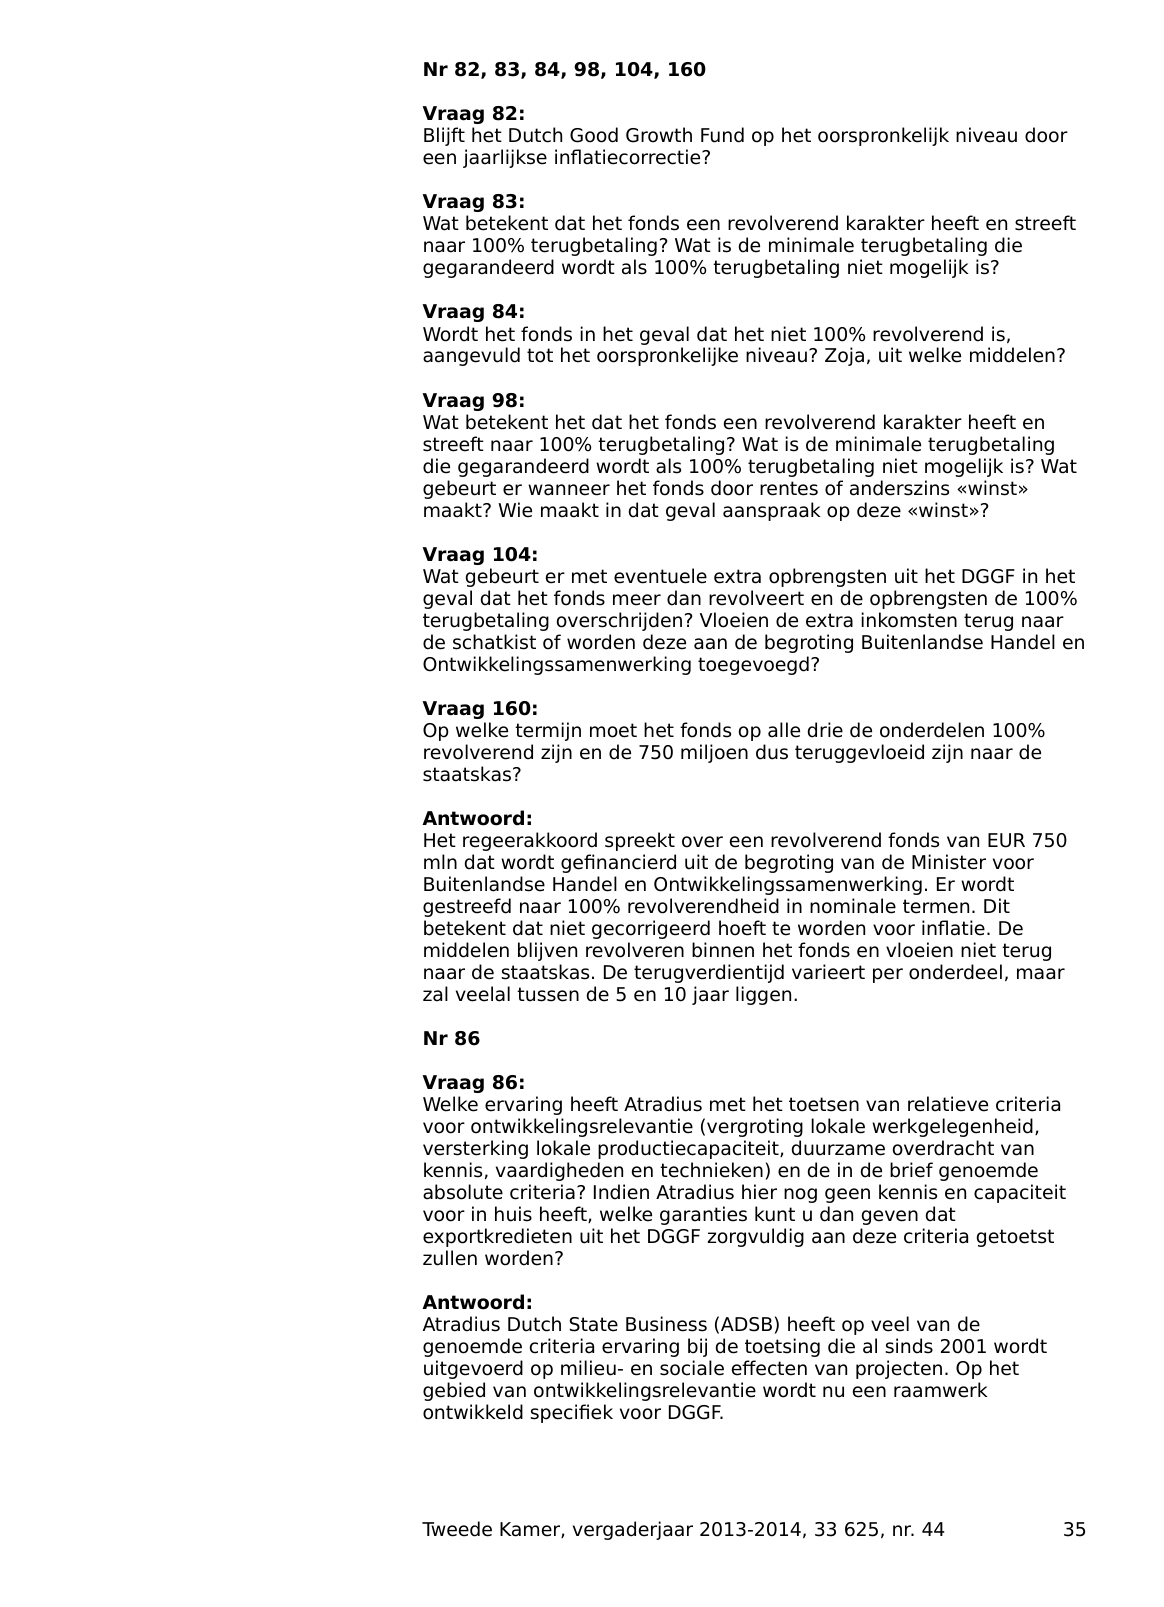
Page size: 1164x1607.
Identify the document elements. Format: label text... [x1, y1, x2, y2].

text Blijft het Dutch Good Growth Fund op het oorspronkelijk niveau door een jaarlijkse inflatiecorrectie? [422, 125, 1087, 169]
text Vraag 160: [422, 698, 1087, 720]
text Vraag 98: [422, 389, 1087, 412]
text Wat betekent dat het fonds een revolverend karakter heeft en streeft naar 100% terugbetaling? Wat is de minimale terugbetaling die gegarandeerd wordt als 100% terugbetaling niet mogelijk is? [422, 213, 1087, 279]
text Vraag 83: [422, 191, 1087, 213]
text Wat gebeurt er met eventuele extra opbrengsten uit het DGGF in het geval dat het fonds meer dan revolveert en de opbrengsten de 100% terugbetaling overschrijden? Vloeien de extra inkomsten terug naar de schatkist of worden deze aan de begroting Buitenlandse Handel en Ontwikkelingssamenwerking toegevoegd? [422, 566, 1087, 676]
text Atradius Dutch State Business (ADSB) heeft op veel van de genoemde criteria ervaring bij de toetsing die al sinds 2001 wordt uitgevoerd op milieu- en sociale effecten van projecten. Op het gebied van ontwikkelingsrelevantie wordt nu een raamwerk ontwikkeld specifiek voor DGGF. [422, 1314, 1087, 1424]
text Vraag 86: [422, 1072, 1087, 1094]
subtitle Nr 86 [422, 1028, 1087, 1050]
text Antwoord: [422, 1292, 1087, 1314]
text Antwoord: [422, 808, 1087, 830]
text Wordt het fonds in het geval dat het niet 100% revolverend is, aangevuld tot het oorspronkelijke niveau? Zoja, uit welke middelen? [422, 323, 1087, 367]
subtitle Nr 82, 83, 84, 98, 104, 160 [422, 59, 1087, 81]
text Wat betekent het dat het fonds een revolverend karakter heeft en streeft naar 100% terugbetaling? Wat is de minimale terugbetaling die gegarandeerd wordt als 100% terugbetaling niet mogelijk is? Wat gebeurt er wanneer het fonds door rentes of anderszins «winst» maakt? Wie maakt in dat geval aanspraak op deze «winst»? [422, 412, 1087, 521]
text Vraag 82: [422, 103, 1087, 125]
text Welke ervaring heeft Atradius met het toetsen van relatieve criteria voor ontwikkelingsrelevantie (vergroting lokale werkgelegenheid, versterking lokale productiecapaciteit, duurzame overdracht van kennis, vaardigheden en technieken) en de in de brief genoemde absolute criteria? Indien Atradius hier nog geen kennis en capaciteit voor in huis heeft, welke garanties kunt u dan geven dat exportkredieten uit het DGGF zorgvuldig aan deze criteria getoetst zullen worden? [422, 1094, 1087, 1270]
text Vraag 84: [422, 301, 1087, 323]
text Het regeerakkoord spreekt over een revolverend fonds van EUR 750 mln dat wordt gefinancierd uit de begroting van de Minister voor Buitenlandse Handel en Ontwikkelingssamenwerking. Er wordt gestreefd naar 100% revolverendheid in nominale termen. Dit betekent dat niet gecorrigeerd hoeft te worden voor inflatie. De middelen blijven revolveren binnen het fonds en vloeien niet terug naar de staatskas. De terugverdientijd varieert per onderdeel, maar zal veelal tussen de 5 en 10 jaar liggen. [422, 830, 1087, 1006]
text Op welke termijn moet het fonds op alle drie de onderdelen 100% revolverend zijn en de 750 miljoen dus teruggevloeid zijn naar de staatskas? [422, 720, 1087, 786]
text Vraag 104: [422, 544, 1087, 566]
